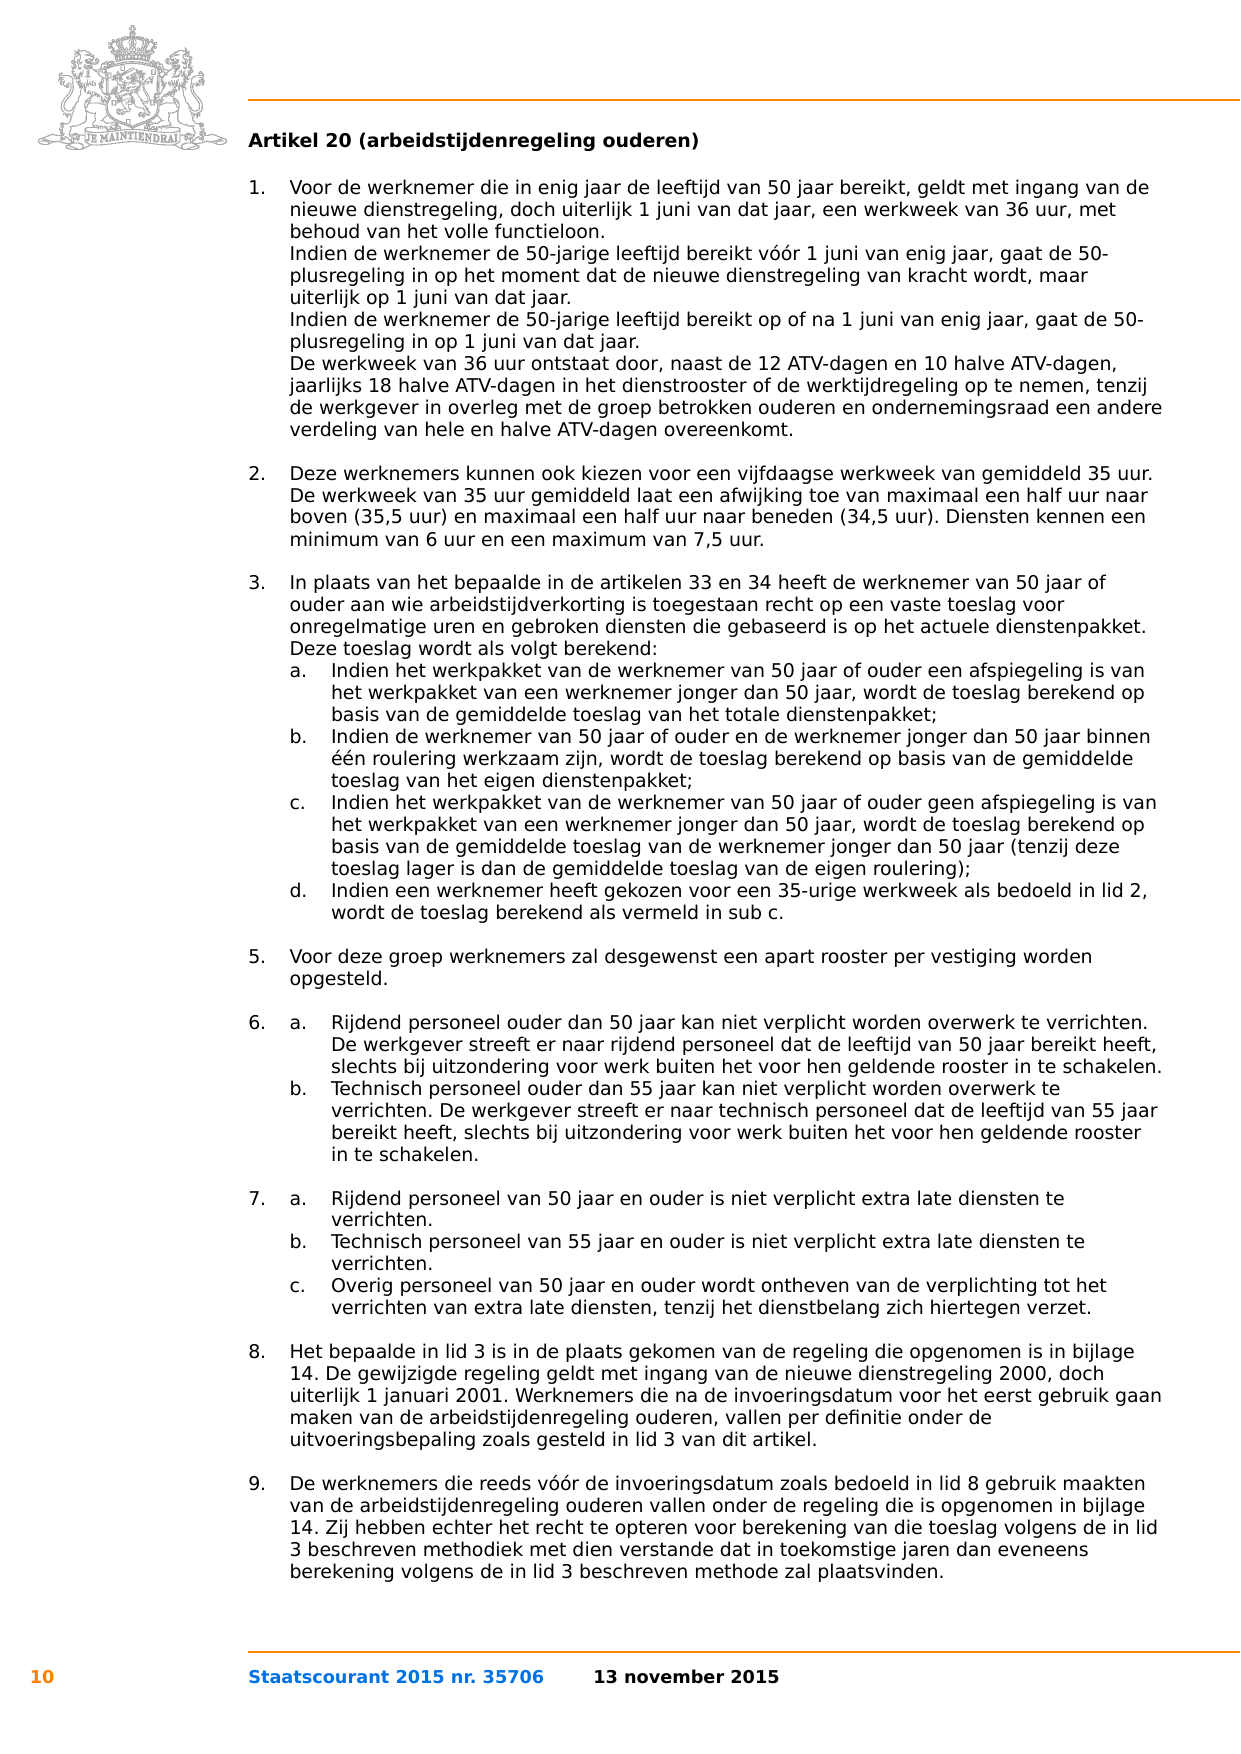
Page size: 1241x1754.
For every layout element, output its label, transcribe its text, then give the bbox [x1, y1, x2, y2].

text Deze toeslag wordt als volgt berekend: [289, 638, 1163, 660]
subtitle Artikel 20 (arbeidstijdenregeling ouderen) [248, 130, 1163, 152]
text Indien de werknemer de 50-jarige leeftijd bereikt vóór 1 juni van enig jaar, gaat de 50-plusregeling in op het moment dat de nieuwe dienstregeling van kracht wordt, maar uiterlijk op 1 juni van dat jaar. [289, 243, 1163, 309]
text b. Indien de werknemer van 50 jaar of ouder en de werknemer jonger dan 50 jaar binnen één roulering werkzaam zijn, wordt de toeslag berekend op basis van de gemiddelde toeslag van het eigen dienstenpakket; [289, 726, 1163, 792]
text 6. a. Rijdend personeel ouder dan 50 jaar kan niet verplicht worden overwerk te verrichten. De werkgever streeft er naar rijdend personeel dat de leeftijd van 50 jaar bereikt heeft, slechts bij uitzondering voor werk buiten het voor hen geldende rooster in te schakelen. [248, 1012, 1163, 1078]
text 2. Deze werknemers kunnen ook kiezen voor een vijfdaagse werkweek van gemiddeld 35 uur. De werkweek van 35 uur gemiddeld laat een afwijking toe van maximaal een half uur naar boven (35,5 uur) en maximaal een half uur naar beneden (34,5 uur). Diensten kennen een minimum van 6 uur en een maximum van 7,5 uur. [248, 462, 1163, 550]
text b. Technisch personeel van 55 jaar en ouder is niet verplicht extra late diensten te verrichten. [289, 1231, 1163, 1275]
text d. Indien een werknemer heeft gekozen voor een 35-urige werkweek als bedoeld in lid 2, wordt de toeslag berekend als vermeld in sub c. [289, 880, 1163, 924]
text 8. Het bepaalde in lid 3 is in de plaats gekomen van de regeling die opgenomen is in bijlage 14. De gewijzigde regeling geldt met ingang van de nieuwe dienstregeling 2000, doch uiterlijk 1 januari 2001. Werknemers die na de invoeringsdatum voor het eerst gebruik gaan maken van de arbeidstijdenregeling ouderen, vallen per definitie onder de uitvoeringsbepaling zoals gesteld in lid 3 van dit artikel. [248, 1341, 1163, 1451]
text b. Technisch personeel ouder dan 55 jaar kan niet verplicht worden overwerk te verrichten. De werkgever streeft er naar technisch personeel dat de leeftijd van 55 jaar bereikt heeft, slechts bij uitzondering voor werk buiten het voor hen geldende rooster in te schakelen. [289, 1078, 1163, 1166]
text a. Indien het werkpakket van de werknemer van 50 jaar of ouder een afspiegeling is van het werkpakket van een werknemer jonger dan 50 jaar, wordt de toeslag berekend op basis van de gemiddelde toeslag van het totale dienstenpakket; [289, 660, 1163, 726]
text c. Overig personeel van 50 jaar en ouder wordt ontheven van de verplichting tot het verrichten van extra late diensten, tenzij het dienstbelang zich hiertegen verzet. [289, 1275, 1163, 1319]
text 7. a. Rijdend personeel van 50 jaar en ouder is niet verplicht extra late diensten te verrichten. [248, 1187, 1163, 1231]
text 9. De werknemers die reeds vóór de invoeringsdatum zoals bedoeld in lid 8 gebruik maakten van de arbeidstijdenregeling ouderen vallen onder de regeling die is opgenomen in bijlage 14. Zij hebben echter het recht te opteren voor berekening van die toeslag volgens de in lid 3 beschreven methodiek met dien verstande dat in toekomstige jaren dan eveneens berekening volgens de in lid 3 beschreven methode zal plaatsvinden. [248, 1473, 1163, 1583]
text De werkweek van 36 uur ontstaat door, naast de 12 ATV-dagen en 10 halve ATV-dagen, jaarlijks 18 halve ATV-dagen in het dienstrooster of de werktijdregeling op te nemen, tenzij de werkgever in overleg met de groep betrokken ouderen en ondernemingsraad een andere verdeling van hele en halve ATV-dagen overeenkomt. [289, 353, 1163, 441]
text c. Indien het werkpakket van de werknemer van 50 jaar of ouder geen afspiegeling is van het werkpakket van een werknemer jonger dan 50 jaar, wordt de toeslag berekend op basis van de gemiddelde toeslag van de werknemer jonger dan 50 jaar (tenzij deze toeslag lager is dan de gemiddelde toeslag van de eigen roulering); [289, 792, 1163, 880]
picture [38, 25, 227, 150]
text 1. Voor de werknemer die in enig jaar de leeftijd van 50 jaar bereikt, geldt met ingang van de nieuwe dienstregeling, doch uiterlijk 1 juni van dat jaar, een werkweek van 36 uur, met behoud van het volle functieloon. [248, 177, 1163, 243]
text 5. Voor deze groep werknemers zal desgewenst een apart rooster per vestiging worden opgesteld. [248, 946, 1163, 990]
text 3. In plaats van het bepaalde in de artikelen 33 en 34 heeft de werknemer van 50 jaar of ouder aan wie arbeidstijdverkorting is toegestaan recht op een vaste toeslag voor onregelmatige uren en gebroken diensten die gebaseerd is op het actuele dienstenpakket. [248, 572, 1163, 638]
text Indien de werknemer de 50-jarige leeftijd bereikt op of na 1 juni van enig jaar, gaat de 50-plusregeling in op 1 juni van dat jaar. [289, 309, 1163, 353]
